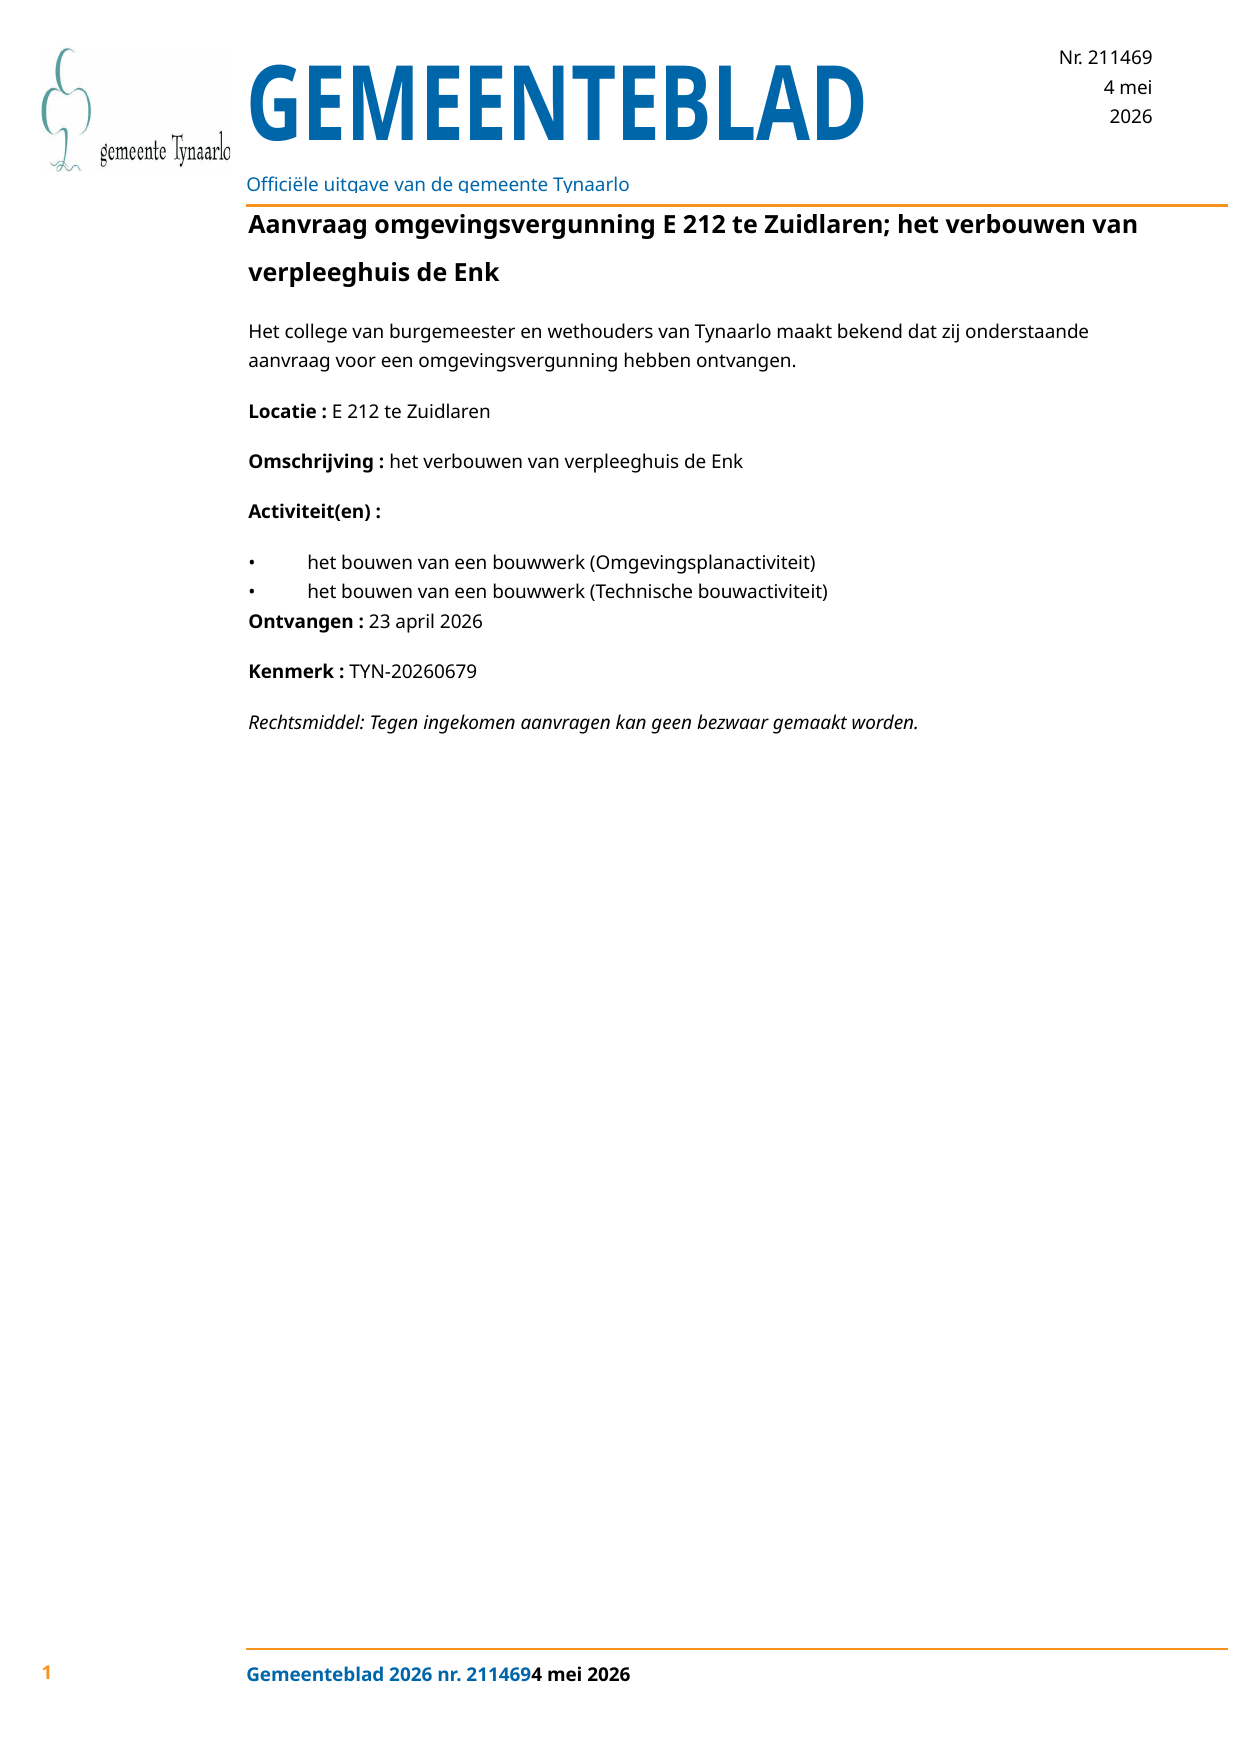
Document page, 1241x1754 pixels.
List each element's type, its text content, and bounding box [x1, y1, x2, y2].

list het bouwen van een bouwwerk (Omgevingsplanactiviteit) [248, 549, 1152, 575]
text Het college van burgemeester en wethouders van Tynaarlo maakt bekend dat zij onderstaande aanvraag voor een omgevingsvergunning hebben ontvangen. [248, 318, 1152, 373]
text Aanvraag omgevingsvergunning E 212 te Zuidlaren; het verbouwen van verpleeghuis de Enk [248, 207, 1152, 288]
text Activiteit(en) : [248, 499, 1152, 524]
list het bouwen van een bouwwerk (Technische bouwactiviteit) [248, 579, 1152, 604]
text Rechtsmiddel: Tegen ingekomen aanvragen kan geen bezwaar gemaakt worden. [248, 709, 1152, 735]
text Locatie : E 212 te Zuidlaren [248, 398, 1152, 424]
picture [41, 47, 231, 172]
text Omschrijving : het verbouwen van verpleeghuis de Enk [248, 448, 1152, 474]
text Kenmerk : TYN-20260679 [248, 659, 1152, 684]
text Ontvangen : 23 april 2026 [248, 608, 1152, 634]
